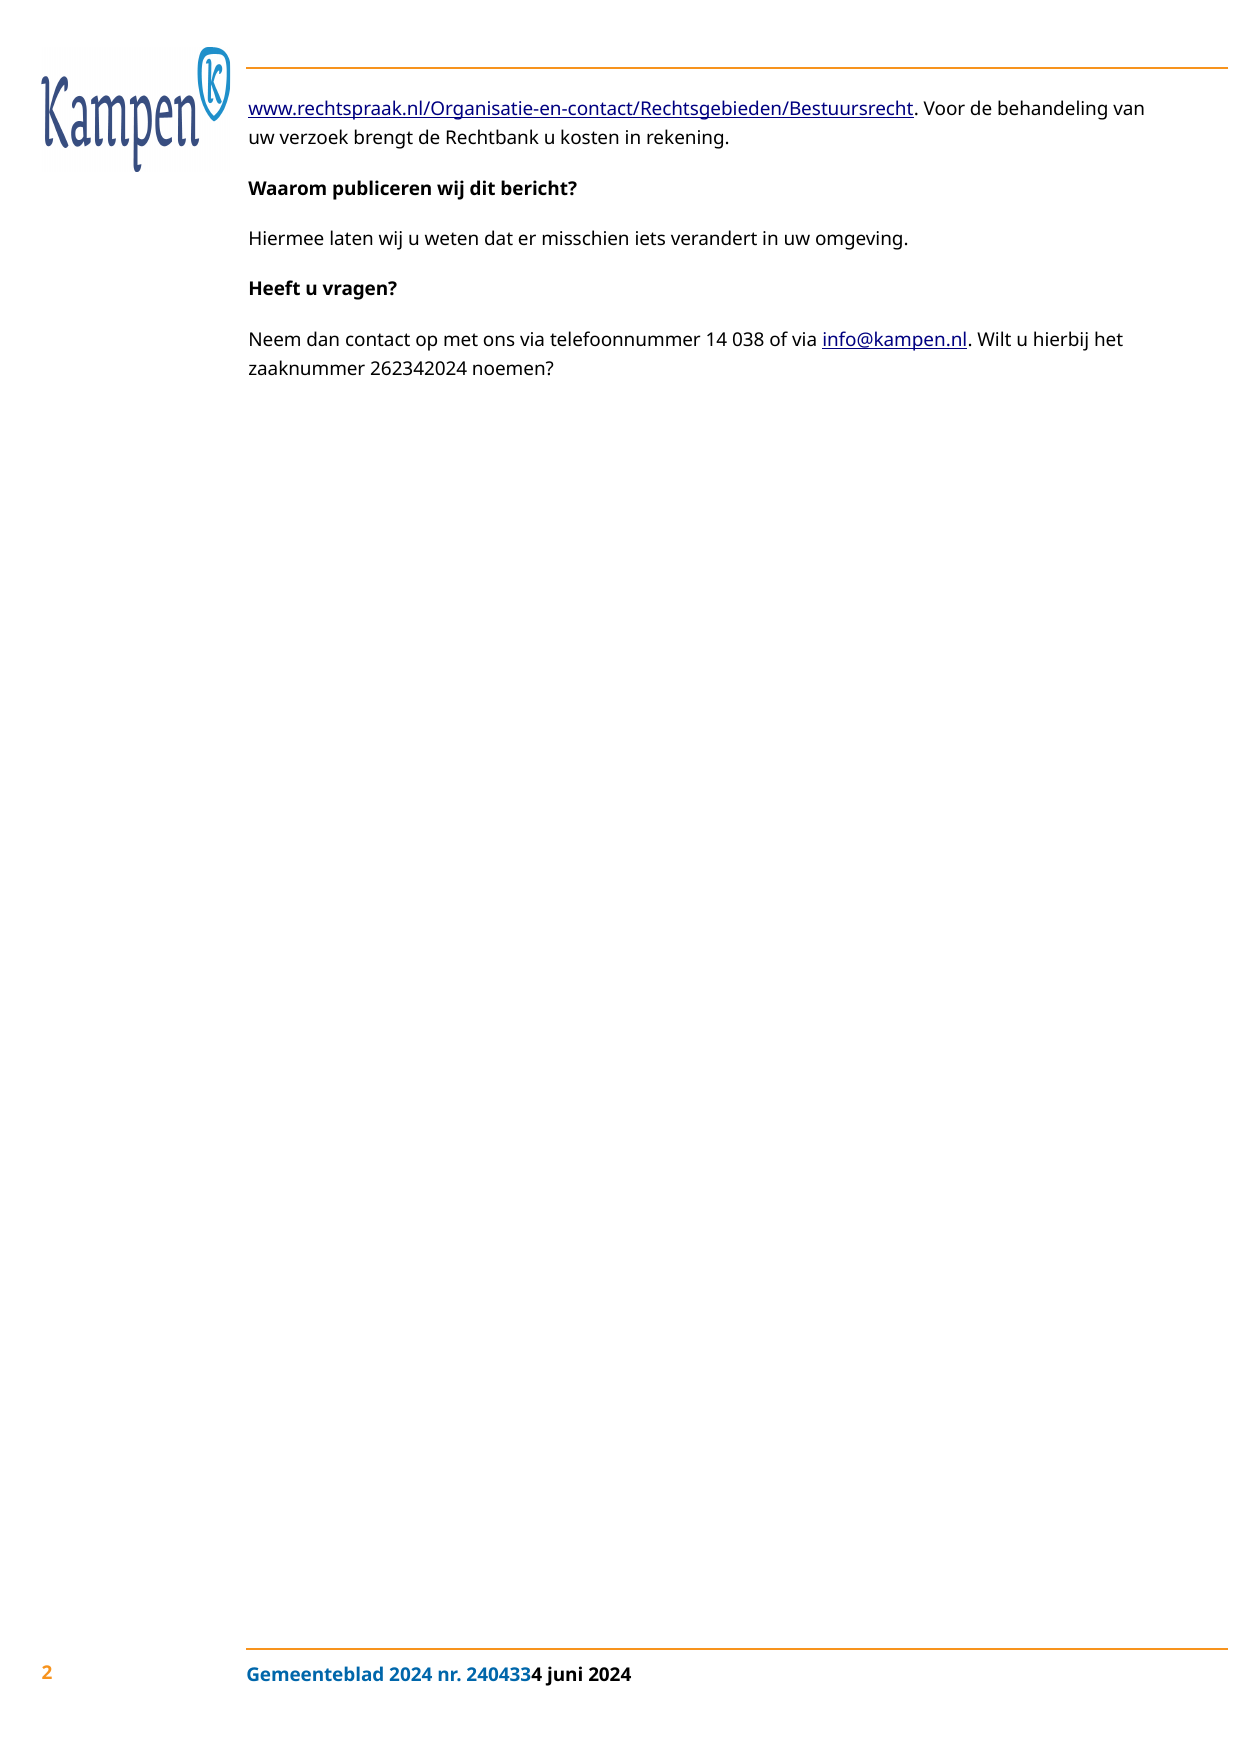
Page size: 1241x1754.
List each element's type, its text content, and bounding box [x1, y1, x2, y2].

text Neem dan contact op met ons via telefoonnummer 14 038 of via info@kampen.nl. Wilt u hierbij het zaaknummer 262342024 noemen? [248, 326, 1152, 381]
text Hiermee laten wij u weten dat er misschien iets verandert in uw omgeving. [248, 225, 1152, 251]
text Heeft u vragen? [248, 276, 1152, 301]
text Waarom publiceren wij dit bericht? [248, 175, 1152, 201]
text www.rechtspraak.nl/Organisatie-en-contact/Rechtsgebieden/Bestuursrecht. Voor de behandeling van uw verzoek brengt de Rechtbank u kosten in rekening. [248, 95, 1152, 150]
picture [41, 47, 231, 172]
